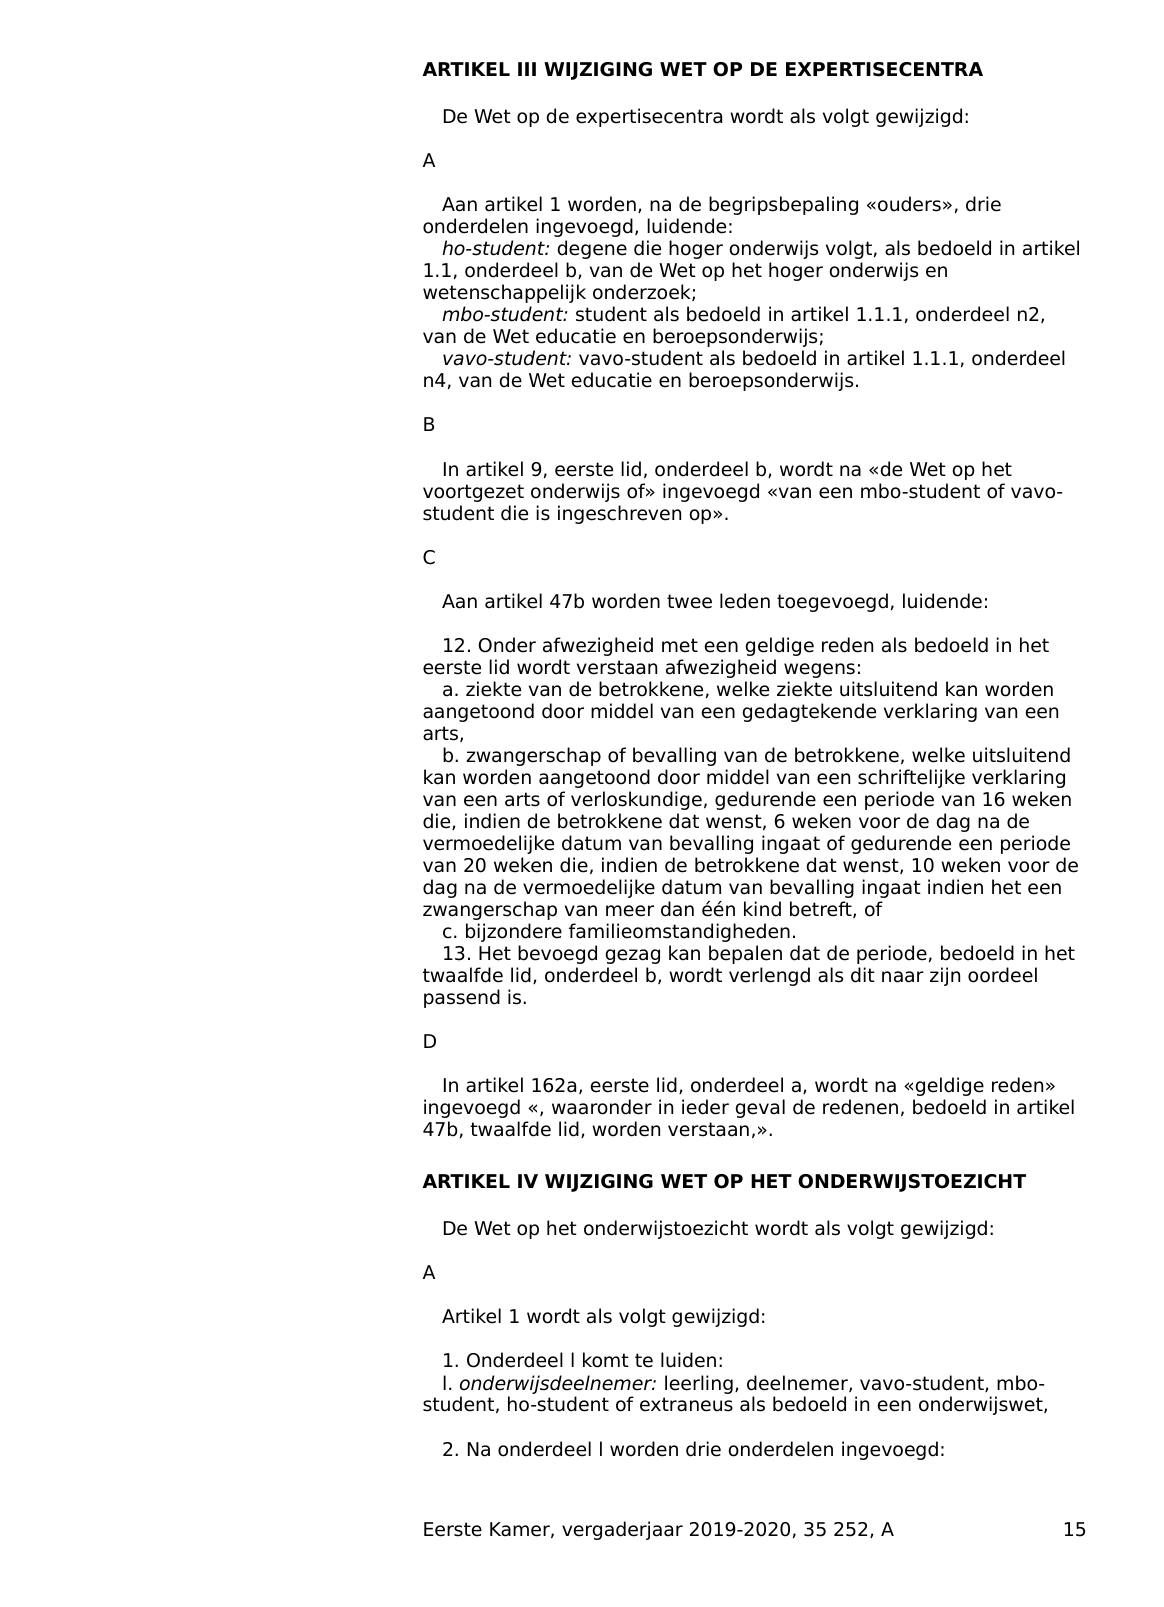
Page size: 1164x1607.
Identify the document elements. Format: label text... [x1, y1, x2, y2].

text Artikel 1 wordt als volgt gewijzigd: [422, 1306, 1087, 1328]
text mbo-student: student als bedoeld in artikel 1.1.1, onderdeel n2, van de Wet educatie en beroepsonderwijs; [422, 304, 1087, 348]
subtitle ARTIKEL IV WIJZIGING WET OP HET ONDERWIJSTOEZICHT [422, 1171, 1087, 1193]
text a. ziekte van de betrokkene, welke ziekte uitsluitend kan worden aangetoond door middel van een gedagtekende verklaring van een arts, [422, 679, 1087, 745]
text In artikel 162a, eerste lid, onderdeel a, wordt na «geldige reden» ingevoegd «, waaronder in ieder geval de redenen, bedoeld in artikel 47b, twaalfde lid, worden verstaan,». [422, 1075, 1087, 1141]
text B [422, 414, 1087, 436]
text A [422, 1262, 1087, 1284]
text 1. Onderdeel l komt te luiden: [422, 1350, 1087, 1372]
text vavo-student: vavo-student als bedoeld in artikel 1.1.1, onderdeel n4, van de Wet educatie en beroepsonderwijs. [422, 348, 1087, 392]
text l. onderwijsdeelnemer: leerling, deelnemer, vavo-student, mbo-student, ho-student of extraneus als bedoeld in een onderwijswet, [422, 1372, 1087, 1416]
text c. bijzondere familieomstandigheden. [422, 921, 1087, 943]
text 2. Na onderdeel l worden drie onderdelen ingevoegd: [422, 1438, 1087, 1461]
text D [422, 1031, 1087, 1053]
text A [422, 150, 1087, 172]
text In artikel 9, eerste lid, onderdeel b, wordt na «de Wet op het voortgezet onderwijs of» ingevoegd «van een mbo-student of vavo-student die is ingeschreven op». [422, 458, 1087, 524]
text 12. Onder afwezigheid met een geldige reden als bedoeld in het eerste lid wordt verstaan afwezigheid wegens: [422, 635, 1087, 679]
text C [422, 547, 1087, 569]
subtitle ARTIKEL III WIJZIGING WET OP DE EXPERTISECENTRA [422, 59, 1087, 81]
text ho-student: degene die hoger onderwijs volgt, als bedoeld in artikel 1.1, onderdeel b, van de Wet op het hoger onderwijs en wetenschappelijk onderzoek; [422, 238, 1087, 304]
text Aan artikel 1 worden, na de begripsbepaling «ouders», drie onderdelen ingevoegd, luidende: [422, 194, 1087, 238]
text Aan artikel 47b worden twee leden toegevoegd, luidende: [422, 591, 1087, 613]
text b. zwangerschap of bevalling van de betrokkene, welke uitsluitend kan worden aangetoond door middel van een schriftelijke verklaring van een arts of verloskundige, gedurende een periode van 16 weken die, indien de betrokkene dat wenst, 6 weken voor de dag na de vermoedelijke datum van bevalling ingaat of gedurende een periode van 20 weken die, indien de betrokkene dat wenst, 10 weken voor de dag na de vermoedelijke datum van bevalling ingaat indien het een zwangerschap van meer dan één kind betreft, of [422, 745, 1087, 921]
text 13. Het bevoegd gezag kan bepalen dat de periode, bedoeld in het twaalfde lid, onderdeel b, wordt verlengd als dit naar zijn oordeel passend is. [422, 943, 1087, 1009]
text De Wet op het onderwijstoezicht wordt als volgt gewijzigd: [422, 1218, 1087, 1240]
text De Wet op de expertisecentra wordt als volgt gewijzigd: [422, 106, 1087, 128]
